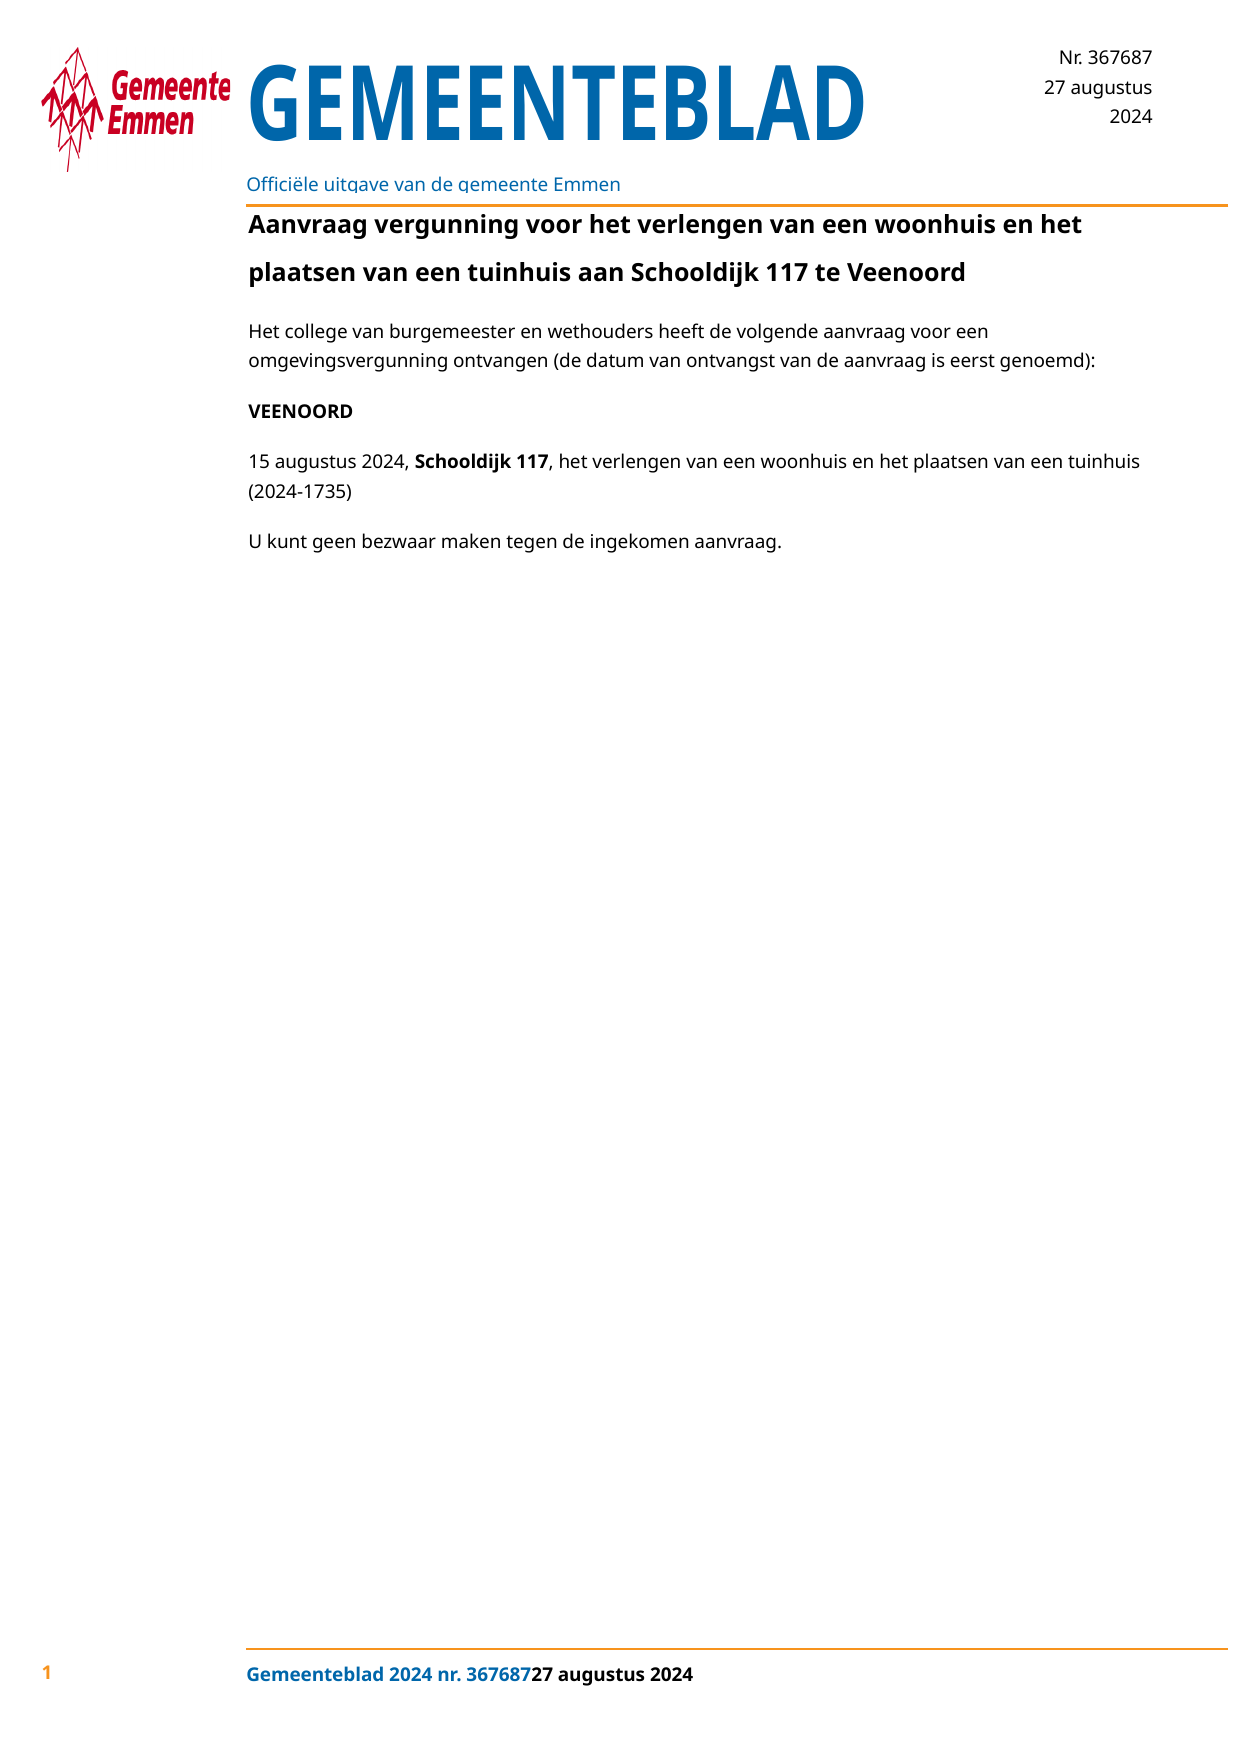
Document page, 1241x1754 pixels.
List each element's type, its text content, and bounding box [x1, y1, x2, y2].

text Het college van burgemeester en wethouders heeft de volgende aanvraag voor een omgevingsvergunning ontvangen (de datum van ontvangst van de aanvraag is eerst genoemd): [248, 318, 1152, 373]
text 15 augustus 2024, Schooldijk 117, het verlengen van een woonhuis en het plaatsen van een tuinhuis (2024-1735) [248, 448, 1152, 504]
text VEENOORD [248, 398, 1152, 424]
picture [41, 47, 231, 172]
text Aanvraag vergunning voor het verlengen van een woonhuis en het plaatsen van een tuinhuis aan Schooldijk 117 te Veenoord [248, 207, 1152, 288]
text U kunt geen bezwaar maken tegen de ingekomen aanvraag. [248, 528, 1152, 554]
